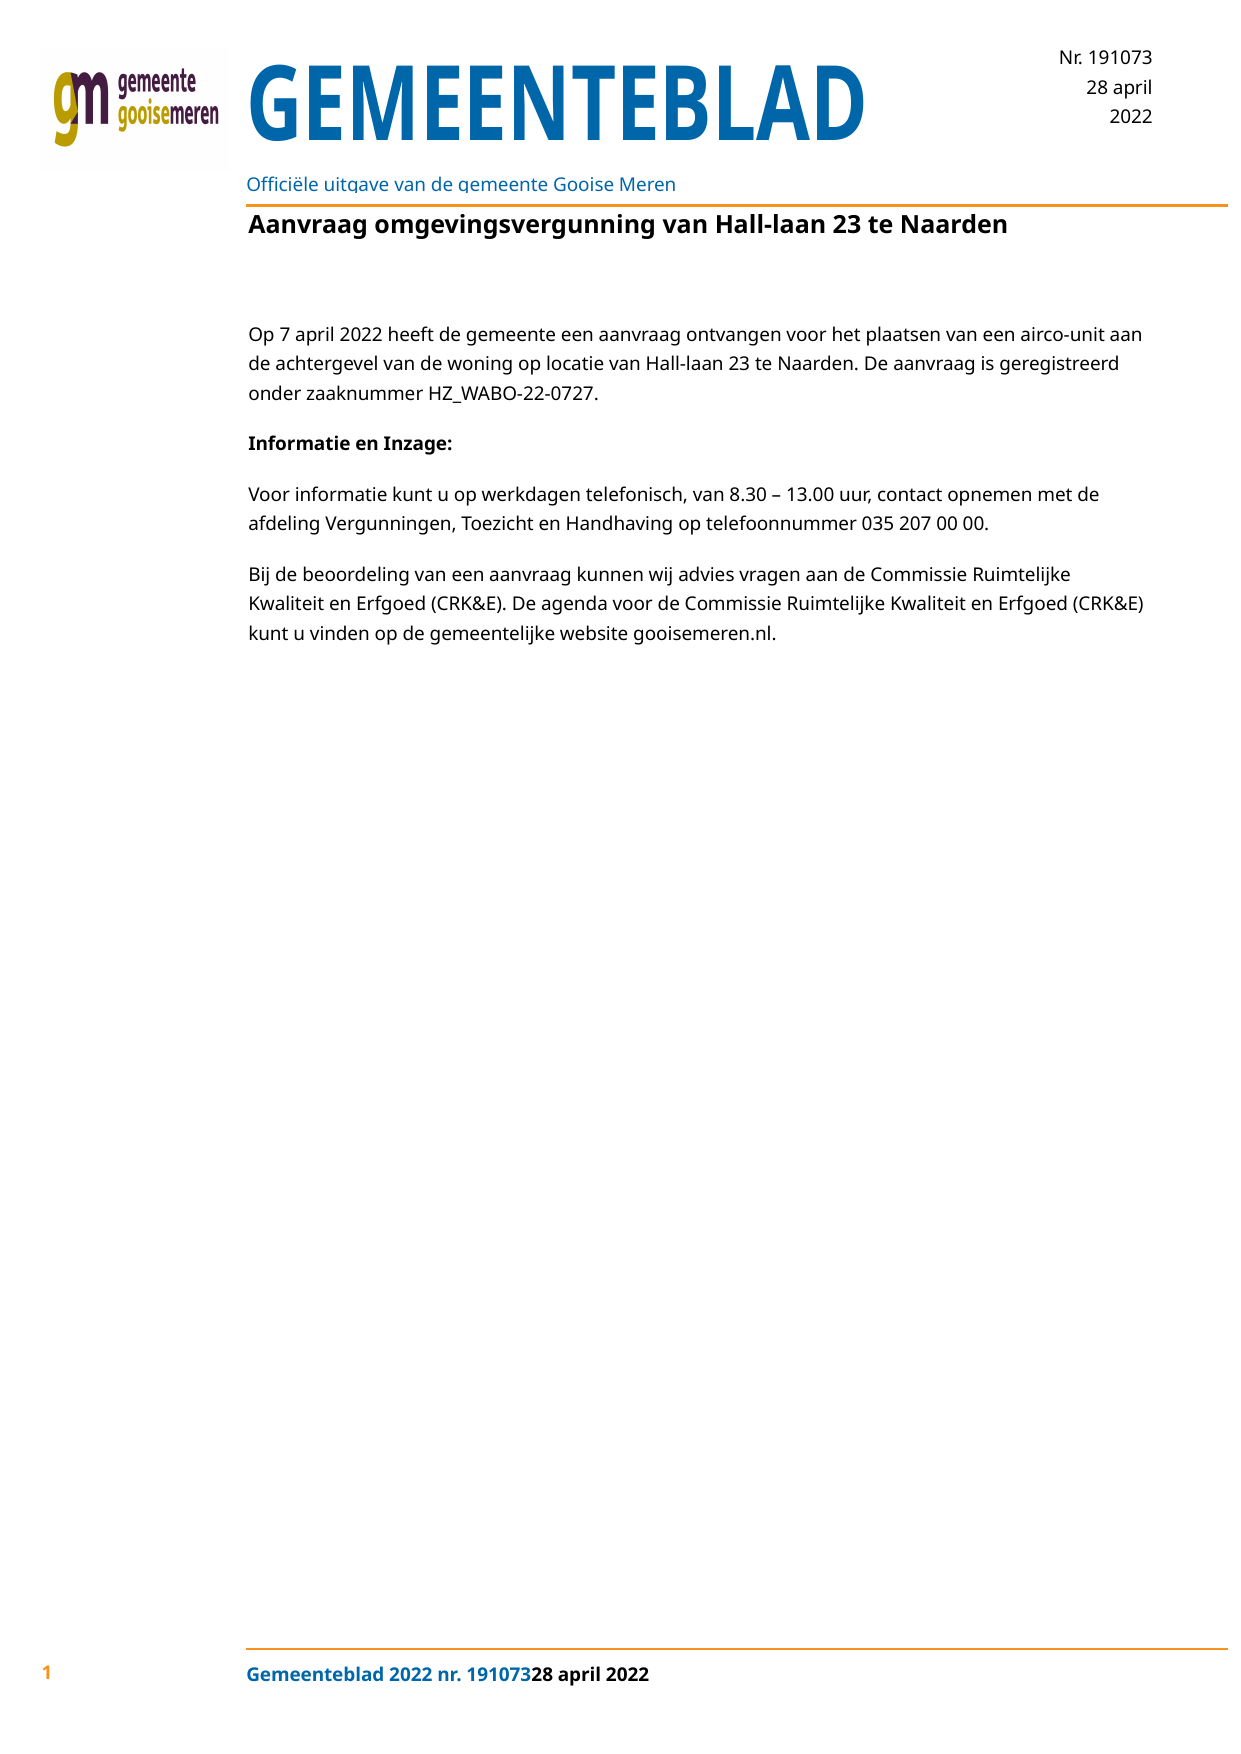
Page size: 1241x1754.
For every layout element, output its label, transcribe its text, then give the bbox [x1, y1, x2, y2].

text Op 7 april 2022 heeft de gemeente een aanvraag ontvangen voor het plaatsen van een airco-unit aan de achtergevel van de woning op locatie van Hall-laan 23 te Naarden. De aanvraag is geregistreerd onder zaaknummer HZ_WABO-22-0727. [248, 321, 1152, 406]
text Voor informatie kunt u op werkdagen telefonisch, van 8.30 – 13.00 uur, contact opnemen met de afdeling Vergunningen, Toezicht en Handhaving op telefoonnummer 035 207 00 00. [248, 481, 1152, 536]
picture [41, 47, 231, 172]
text Bij de beoordeling van een aanvraag kunnen wij advies vragen aan de Commissie Ruimtelijke Kwaliteit en Erfgoed (CRK&E). De agenda voor de Commissie Ruimtelijke Kwaliteit en Erfgoed (CRK&E) kunt u vinden op de gemeentelijke website gooisemeren.nl. [248, 561, 1152, 646]
text Aanvraag omgevingsvergunning van Hall-laan 23 te Naarden [248, 207, 1152, 241]
text Informatie en Inzage: [248, 430, 1152, 456]
